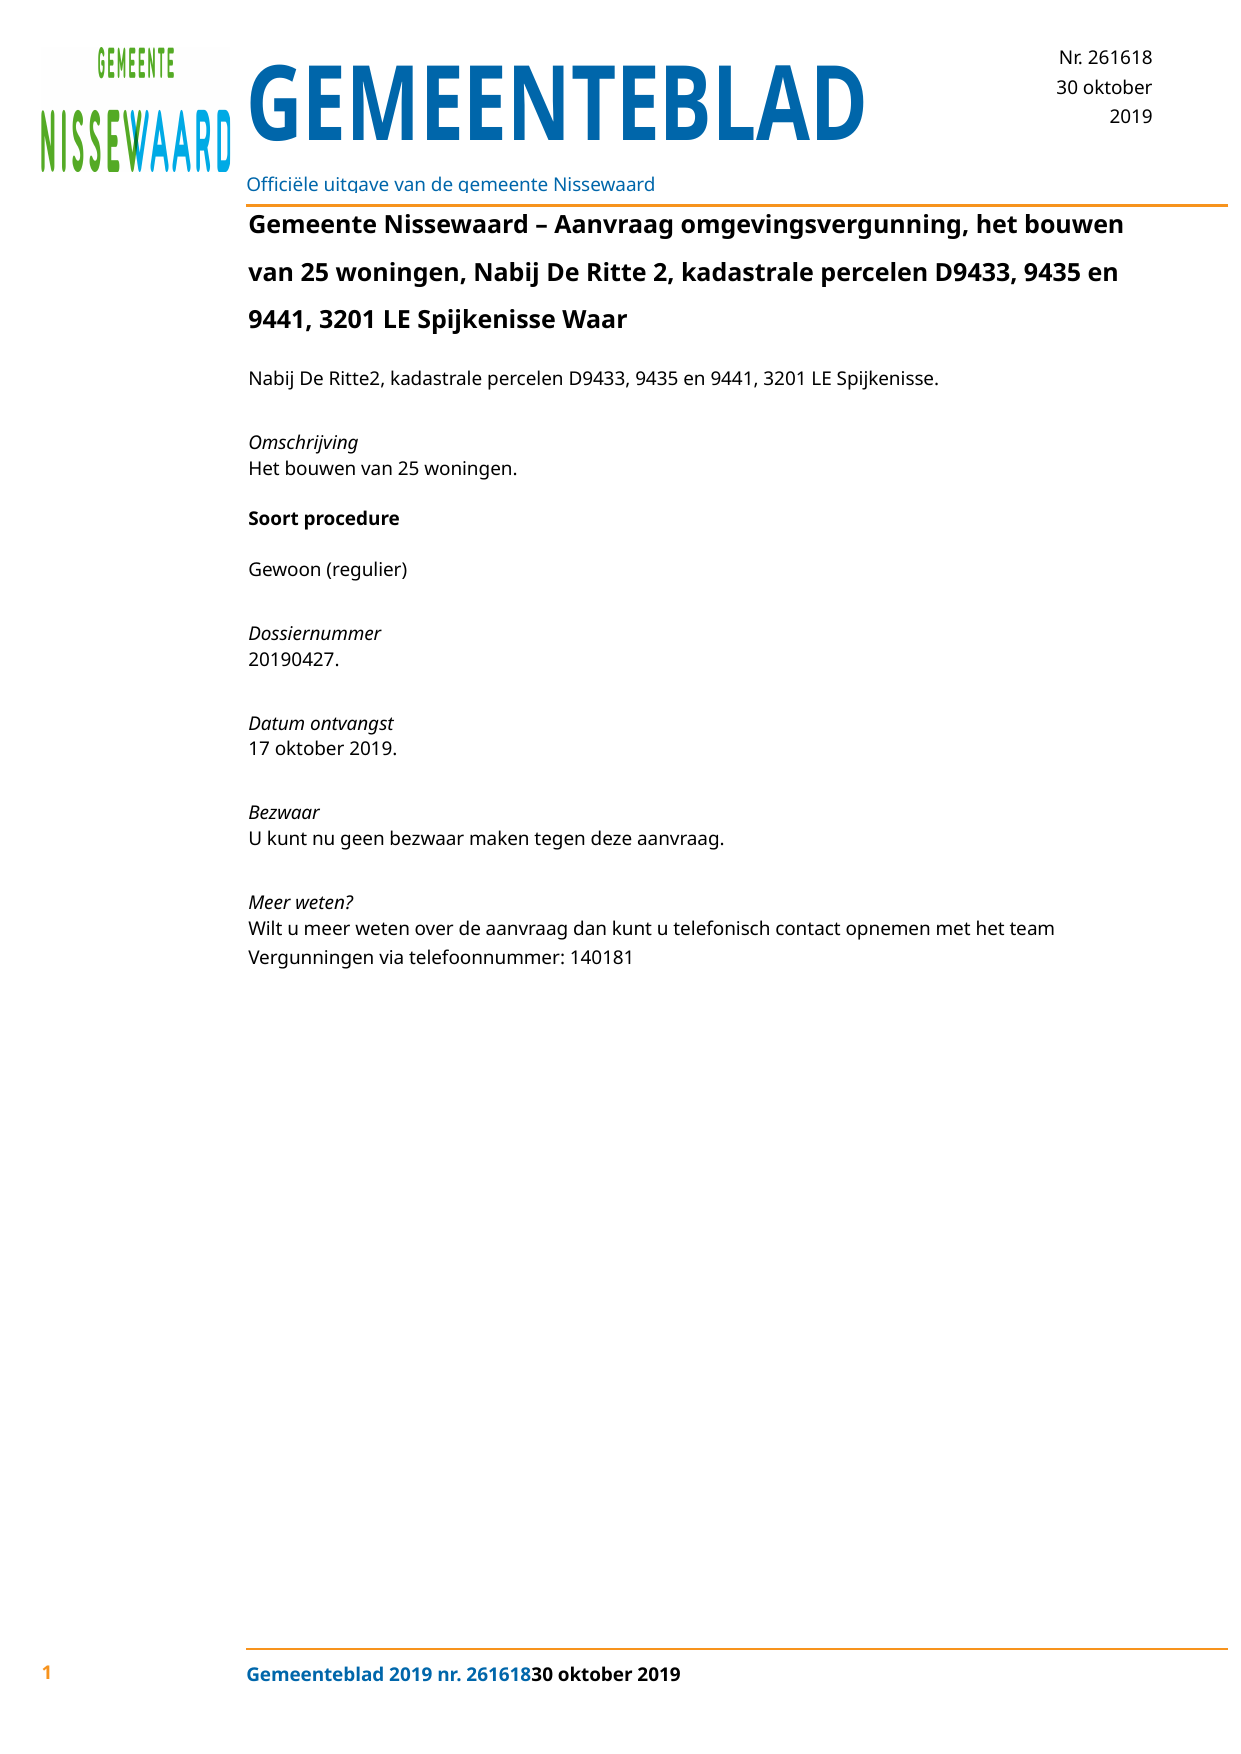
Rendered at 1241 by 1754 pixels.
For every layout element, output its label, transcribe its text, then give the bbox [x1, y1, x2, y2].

picture [154, 157, 165, 172]
text Omschrijving [248, 429, 1152, 455]
text Meer weten? [248, 889, 1152, 915]
text Bezwaar [248, 799, 1152, 825]
text Gemeente Nissewaard – Aanvraag omgevingsvergunning, het bouwen van 25 woningen, Nabij De Ritte 2, kadastrale percelen D9433, 9435 en 9441, 3201 LE Spijkenisse Waar [248, 207, 1152, 336]
text 20190427. [248, 646, 1152, 671]
picture [200, 151, 206, 172]
text Soort procedure [248, 506, 1152, 531]
text Wilt u meer weten over de aanvraag dan kunt u telefonisch contact opnemen met het team Vergunningen via telefoonnummer: 140181 [248, 915, 1152, 970]
text Datum ontvangst [248, 710, 1152, 735]
text U kunt nu geen bezwaar maken tegen deze aanvraag. [248, 825, 1152, 851]
text Het bouwen van 25 woningen. [248, 455, 1152, 481]
text 17 oktober 2019. [248, 735, 1152, 761]
picture [222, 122, 227, 160]
text Gewoon (regulier) [248, 556, 1152, 582]
text Nabij De Ritte2, kadastrale percelen D9433, 9435 en 9441, 3201 LE Spijkenisse. [248, 366, 1152, 391]
picture [176, 157, 187, 172]
picture [41, 47, 231, 172]
picture [201, 122, 206, 138]
text Dossiernummer [248, 620, 1152, 646]
